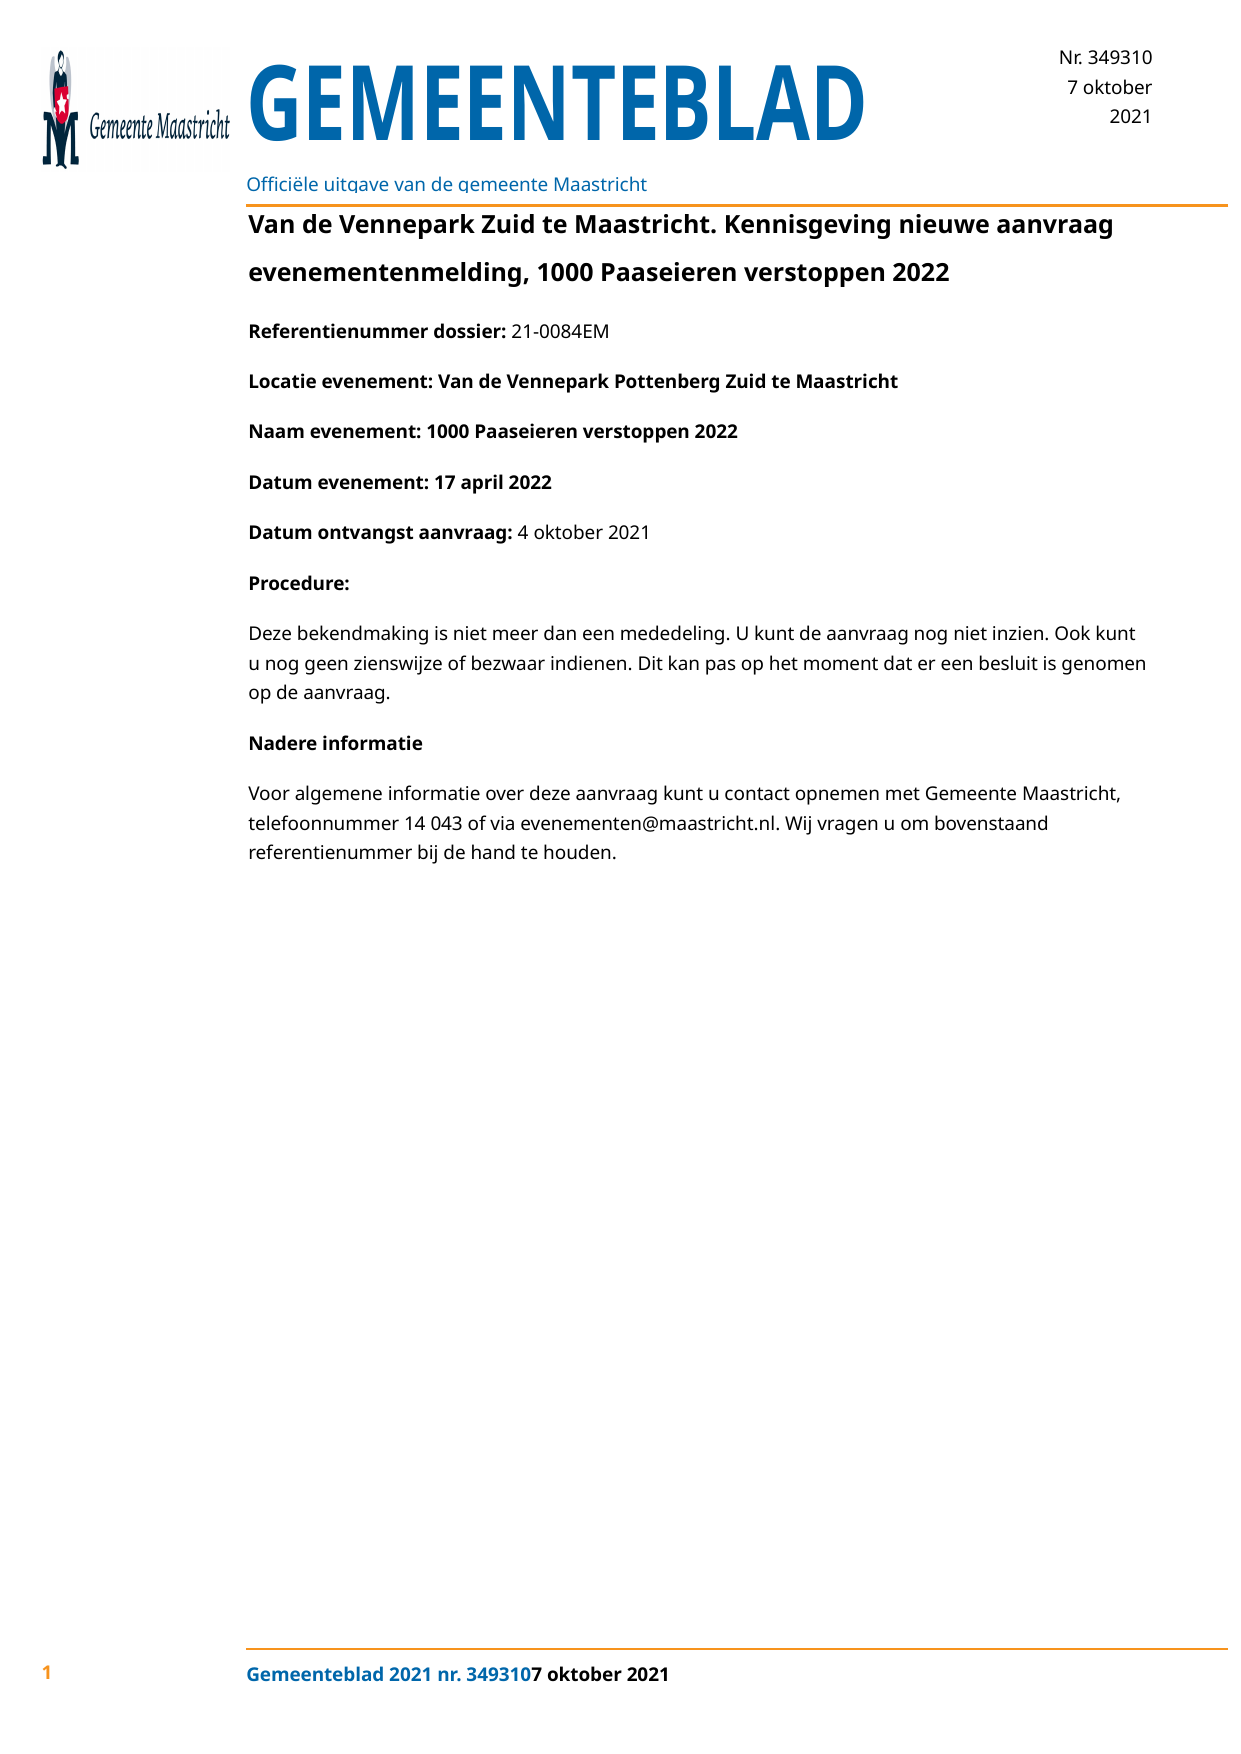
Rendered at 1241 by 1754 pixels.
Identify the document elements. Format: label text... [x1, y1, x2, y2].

text Deze bekendmaking is niet meer dan een mededeling. U kunt de aanvraag nog niet inzien. Ook kunt u nog geen zienswijze of bezwaar indienen. Dit kan pas op het moment dat er een besluit is genomen op de aanvraag. [248, 620, 1152, 705]
picture [41, 47, 231, 172]
text Locatie evenement: Van de Vennepark Pottenberg Zuid te Maastricht [248, 368, 1152, 394]
text Nadere informatie [248, 730, 1152, 756]
text Naam evenement: 1000 Paaseieren verstoppen 2022 [248, 419, 1152, 444]
text Procedure: [248, 570, 1152, 596]
text Voor algemene informatie over deze aanvraag kunt u contact opnemen met Gemeente Maastricht, telefoonnummer 14 043 of via evenementen@maastricht.nl. Wij vragen u om bovenstaand referentienummer bij de hand te houden. [248, 780, 1152, 865]
text Datum evenement: 17 april 2022 [248, 469, 1152, 495]
text Referentienummer dossier: 21-0084EM [248, 318, 1152, 344]
text Datum ontvangst aanvraag: 4 oktober 2021 [248, 519, 1152, 545]
text Van de Vennepark Zuid te Maastricht. Kennisgeving nieuwe aanvraag evenementenmelding, 1000 Paaseieren verstoppen 2022 [248, 207, 1152, 288]
